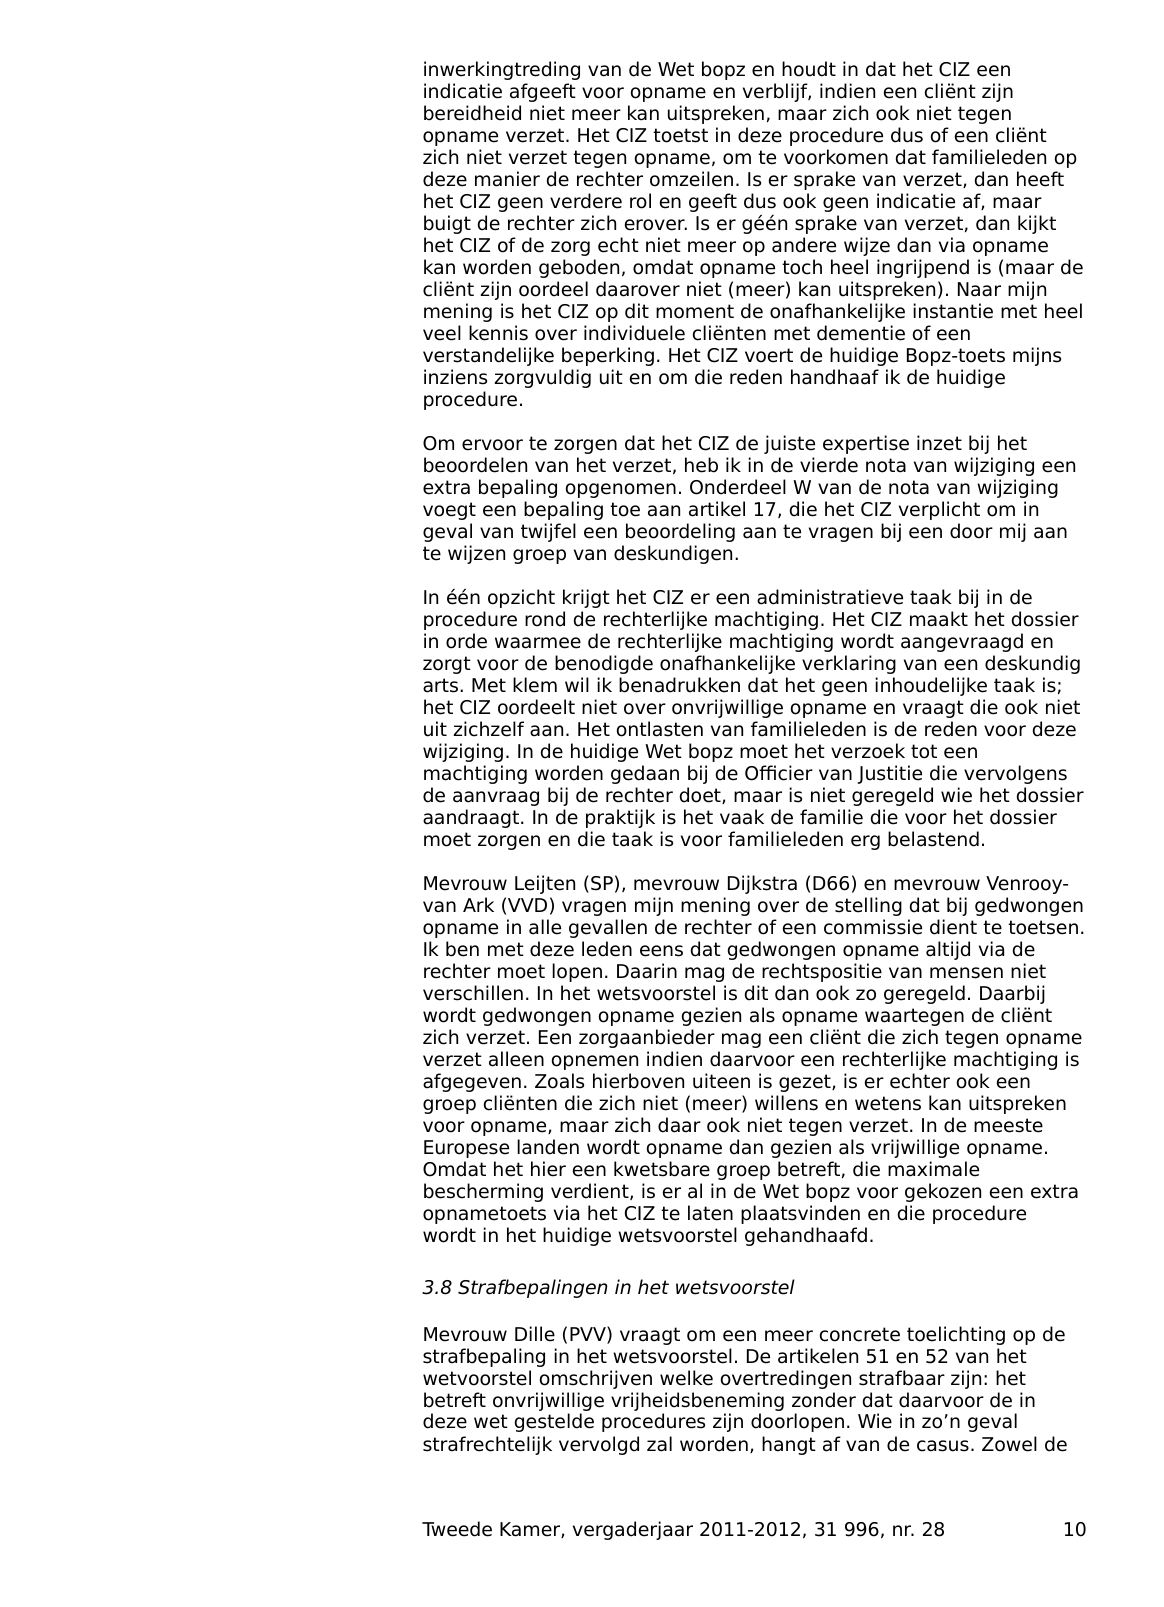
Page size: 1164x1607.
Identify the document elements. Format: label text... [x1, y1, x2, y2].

text Om ervoor te zorgen dat het CIZ de juiste expertise inzet bij het beoordelen van het verzet, heb ik in de vierde nota van wijziging een extra bepaling opgenomen. Onderdeel W van de nota van wijziging voegt een bepaling toe aan artikel 17, die het CIZ verplicht om in geval van twijfel een beoordeling aan te vragen bij een door mij aan te wijzen groep van deskundigen. [422, 433, 1087, 565]
subtitle 3.8 Strafbepalingen in het wetsvoorstel [422, 1277, 1087, 1298]
text In één opzicht krijgt het CIZ er een administratieve taak bij in de procedure rond de rechterlijke machtiging. Het CIZ maakt het dossier in orde waarmee de rechterlijke machtiging wordt aangevraagd en zorgt voor de benodigde onafhankelijke verklaring van een deskundig arts. Met klem wil ik benadrukken dat het geen inhoudelijke taak is; het CIZ oordeelt niet over onvrijwillige opname en vraagt die ook niet uit zichzelf aan. Het ontlasten van familieleden is de reden voor deze wijziging. In de huidige Wet bopz moet het verzoek tot een machtiging worden gedaan bij de Officier van Justitie die vervolgens de aanvraag bij de rechter doet, maar is niet geregeld wie het dossier aandraagt. In de praktijk is het vaak de familie die voor het dossier moet zorgen en die taak is voor familieleden erg belastend. [422, 587, 1087, 851]
text Mevrouw Dille (PVV) vraagt om een meer concrete toelichting op de strafbepaling in het wetsvoorstel. De artikelen 51 en 52 van het wetvoorstel omschrijven welke overtredingen strafbaar zijn: het betreft onvrijwillige vrijheidsbeneming zonder dat daarvoor de in deze wet gestelde procedures zijn doorlopen. Wie in zo’n geval strafrechtelijk vervolgd zal worden, hangt af van de casus. Zowel de [422, 1323, 1087, 1455]
text Mevrouw Leijten (SP), mevrouw Dijkstra (D66) en mevrouw Venrooy-van Ark (VVD) vragen mijn mening over de stelling dat bij gedwongen opname in alle gevallen de rechter of een commissie dient te toetsen. Ik ben met deze leden eens dat gedwongen opname altijd via de rechter moet lopen. Daarin mag de rechtspositie van mensen niet verschillen. In het wetsvoorstel is dit dan ook zo geregeld. Daarbij wordt gedwongen opname gezien als opname waartegen de cliënt zich verzet. Een zorgaanbieder mag een cliënt die zich tegen opname verzet alleen opnemen indien daarvoor een rechterlijke machtiging is afgegeven. Zoals hierboven uiteen is gezet, is er echter ook een groep cliënten die zich niet (meer) willens en wetens kan uitspreken voor opname, maar zich daar ook niet tegen verzet. In de meeste Europese landen wordt opname dan gezien als vrijwillige opname. Omdat het hier een kwetsbare groep betreft, die maximale bescherming verdient, is er al in de Wet bopz voor gekozen een extra opnametoets via het CIZ te laten plaatsvinden en die procedure wordt in het huidige wetsvoorstel gehandhaafd. [422, 873, 1087, 1247]
text inwerkingtreding van de Wet bopz en houdt in dat het CIZ een indicatie afgeeft voor opname en verblijf, indien een cliënt zijn bereidheid niet meer kan uitspreken, maar zich ook niet tegen opname verzet. Het CIZ toetst in deze procedure dus of een cliënt zich niet verzet tegen opname, om te voorkomen dat familieleden op deze manier de rechter omzeilen. Is er sprake van verzet, dan heeft het CIZ geen verdere rol en geeft dus ook geen indicatie af, maar buigt de rechter zich erover. Is er géén sprake van verzet, dan kijkt het CIZ of de zorg echt niet meer op andere wijze dan via opname kan worden geboden, omdat opname toch heel ingrijpend is (maar de cliënt zijn oordeel daarover niet (meer) kan uitspreken). Naar mijn mening is het CIZ op dit moment de onafhankelijke instantie met heel veel kennis over individuele cliënten met dementie of een verstandelijke beperking. Het CIZ voert de huidige Bopz-toets mijns inziens zorgvuldig uit en om die reden handhaaf ik de huidige procedure. [422, 59, 1087, 411]
